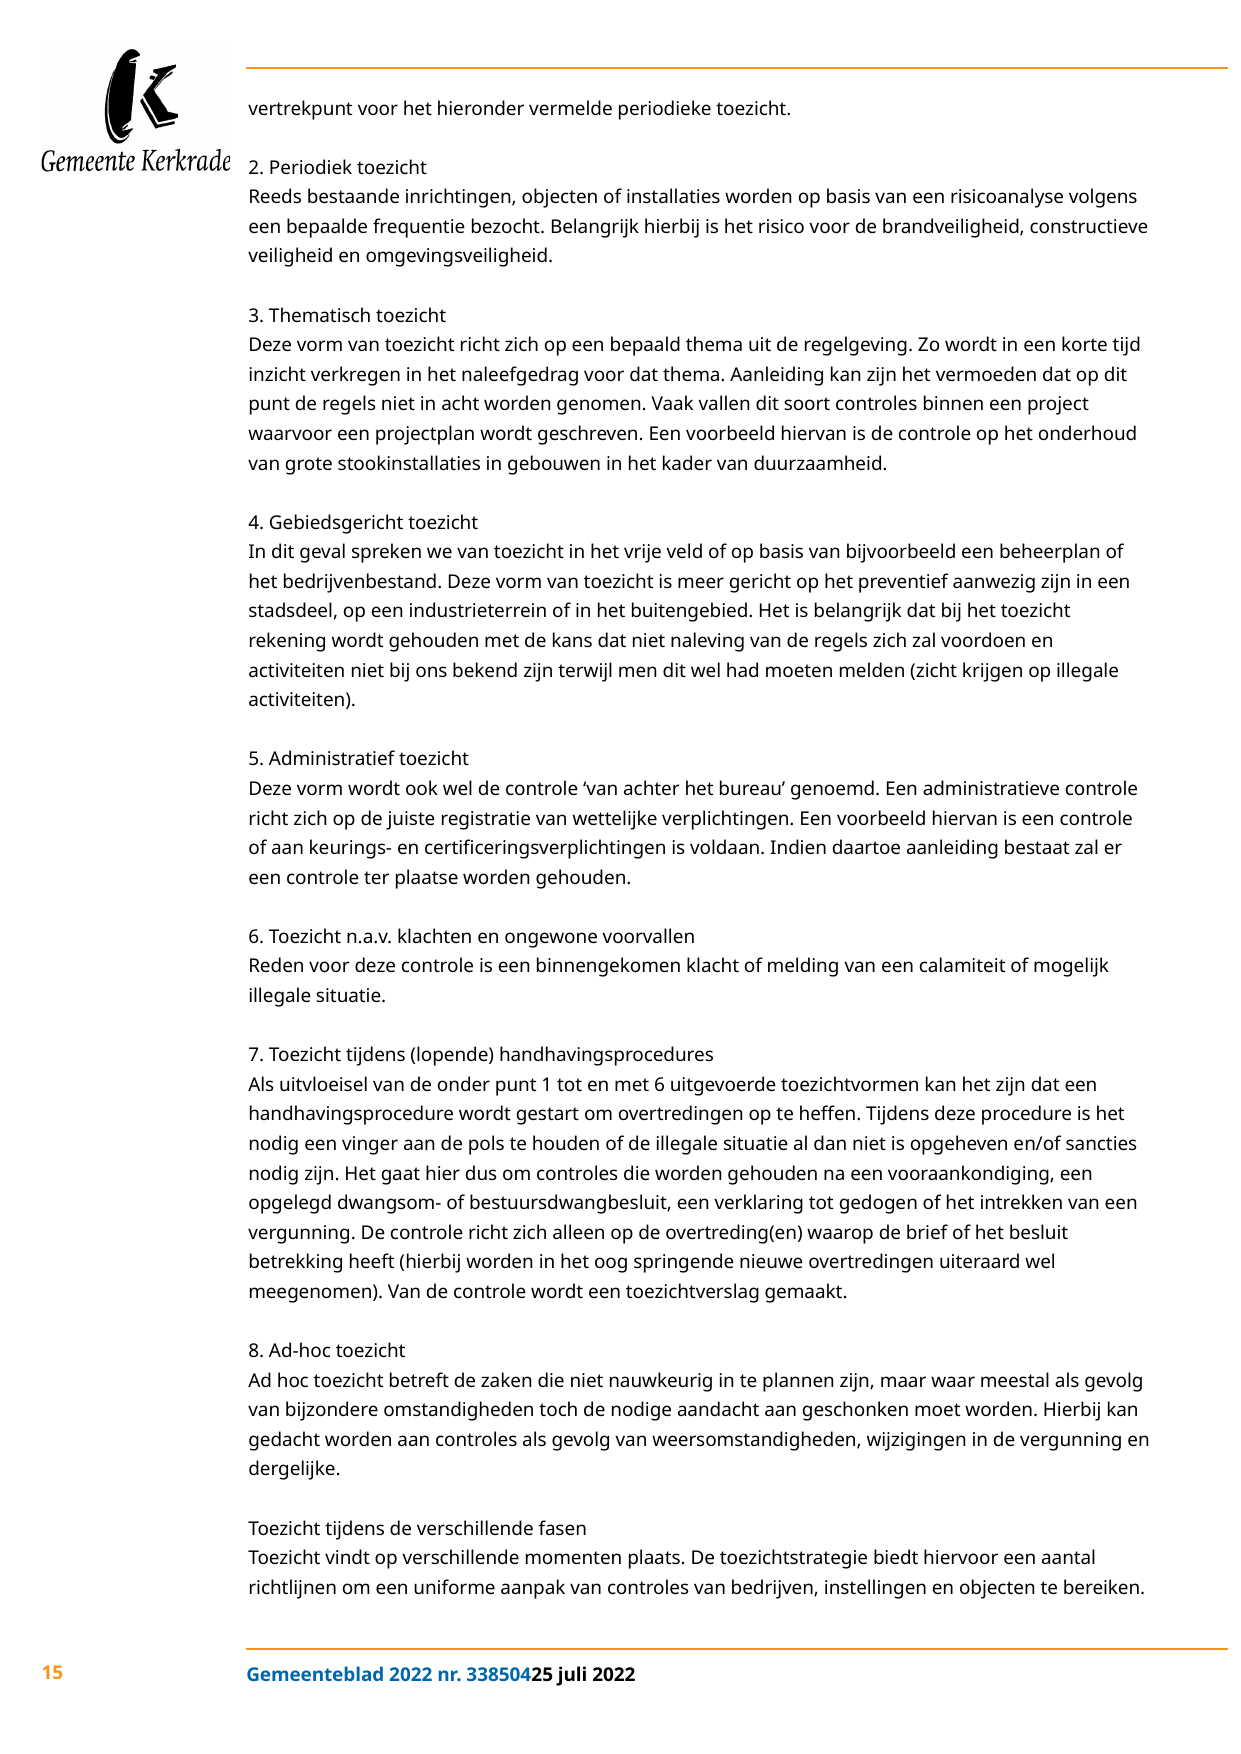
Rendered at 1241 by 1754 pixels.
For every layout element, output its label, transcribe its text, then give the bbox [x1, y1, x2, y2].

text Deze vorm van toezicht richt zich op een bepaald thema uit de regelgeving. Zo wordt in een korte tijd inzicht verkregen in het naleefgedrag voor dat thema. Aanleiding kan zijn het vermoeden dat op dit punt de regels niet in acht worden genomen. Vaak vallen dit soort controles binnen een project waarvoor een projectplan wordt geschreven. Een voorbeeld hiervan is de controle op het onderhoud van grote stookinstallaties in gebouwen in het kader van duurzaamheid. [248, 331, 1152, 476]
text In dit geval spreken we van toezicht in het vrije veld of op basis van bijvoorbeeld een beheerplan of het bedrijvenbestand. Deze vorm van toezicht is meer gericht op het preventief aanwezig zijn in een stadsdeel, op een industrieterrein of in het buitengebied. Het is belangrijk dat bij het toezicht rekening wordt gehouden met de kans dat niet naleving van de regels zich zal voordoen en activiteiten niet bij ons bekend zijn terwijl men dit wel had moeten melden (zicht krijgen op illegale activiteiten). [248, 538, 1152, 712]
text 5. Administratief toezicht [248, 746, 1152, 771]
text Toezicht tijdens de verschillende fasen [248, 1515, 1152, 1541]
text Deze vorm wordt ook wel de controle ‘van achter het bureau’ genoemd. Een administratieve controle richt zich op de juiste registratie van wettelijke verplichtingen. Een voorbeeld hiervan is een controle of aan keurings- en certificeringsverplichtingen is voldaan. Indien daartoe aanleiding bestaat zal er een controle ter plaatse worden gehouden. [248, 775, 1152, 890]
text Ad hoc toezicht betreft de zaken die niet nauwkeurig in te plannen zijn, maar waar meestal als gevolg van bijzondere omstandigheden toch de nodige aandacht aan geschonken moet worden. Hierbij kan gedacht worden aan controles als gevolg van weersomstandigheden, wijzigingen in de vergunning en dergelijke. [248, 1367, 1152, 1481]
text Reeds bestaande inrichtingen, objecten of installaties worden op basis van een risicoanalyse volgens een bepaalde frequentie bezocht. Belangrijk hierbij is het risico voor de brandveiligheid, constructieve veiligheid en omgevingsveiligheid. [248, 183, 1152, 268]
text Toezicht vindt op verschillende momenten plaats. De toezichtstrategie biedt hiervoor een aantal richtlijnen om een uniforme aanpak van controles van bedrijven, instellingen en objecten te bereiken. [248, 1544, 1152, 1600]
picture [41, 47, 231, 172]
text Als uitvloeisel van de onder punt 1 tot en met 6 uitgevoerde toezichtvormen kan het zijn dat een handhavingsprocedure wordt gestart om overtredingen op te heffen. Tijdens deze procedure is het nodig een vinger aan de pols te houden of de illegale situatie al dan niet is opgeheven en/of sancties nodig zijn. Het gaat hier dus om controles die worden gehouden na een vooraankondiging, een opgelegd dwangsom- of bestuursdwangbesluit, een verklaring tot gedogen of het intrekken van een vergunning. De controle richt zich alleen op de overtreding(en) waarop de brief of het besluit betrekking heeft (hierbij worden in het oog springende nieuwe overtredingen uiteraard wel meegenomen). Van de controle wordt een toezichtverslag gemaakt. [248, 1071, 1152, 1304]
text Reden voor deze controle is een binnengekomen klacht of melding van een calamiteit of mogelijk illegale situatie. [248, 953, 1152, 1008]
text 2. Periodiek toezicht [248, 154, 1152, 180]
text 3. Thematisch toezicht [248, 302, 1152, 328]
text 8. Ad-hoc toezicht [248, 1337, 1152, 1363]
text 6. Toezicht n.a.v. klachten en ongewone voorvallen [248, 923, 1152, 949]
text vertrekpunt voor het hieronder vermelde periodieke toezicht. [248, 95, 1152, 121]
text 4. Gebiedsgericht toezicht [248, 509, 1152, 535]
text 7. Toezicht tijdens (lopende) handhavingsprocedures [248, 1041, 1152, 1067]
